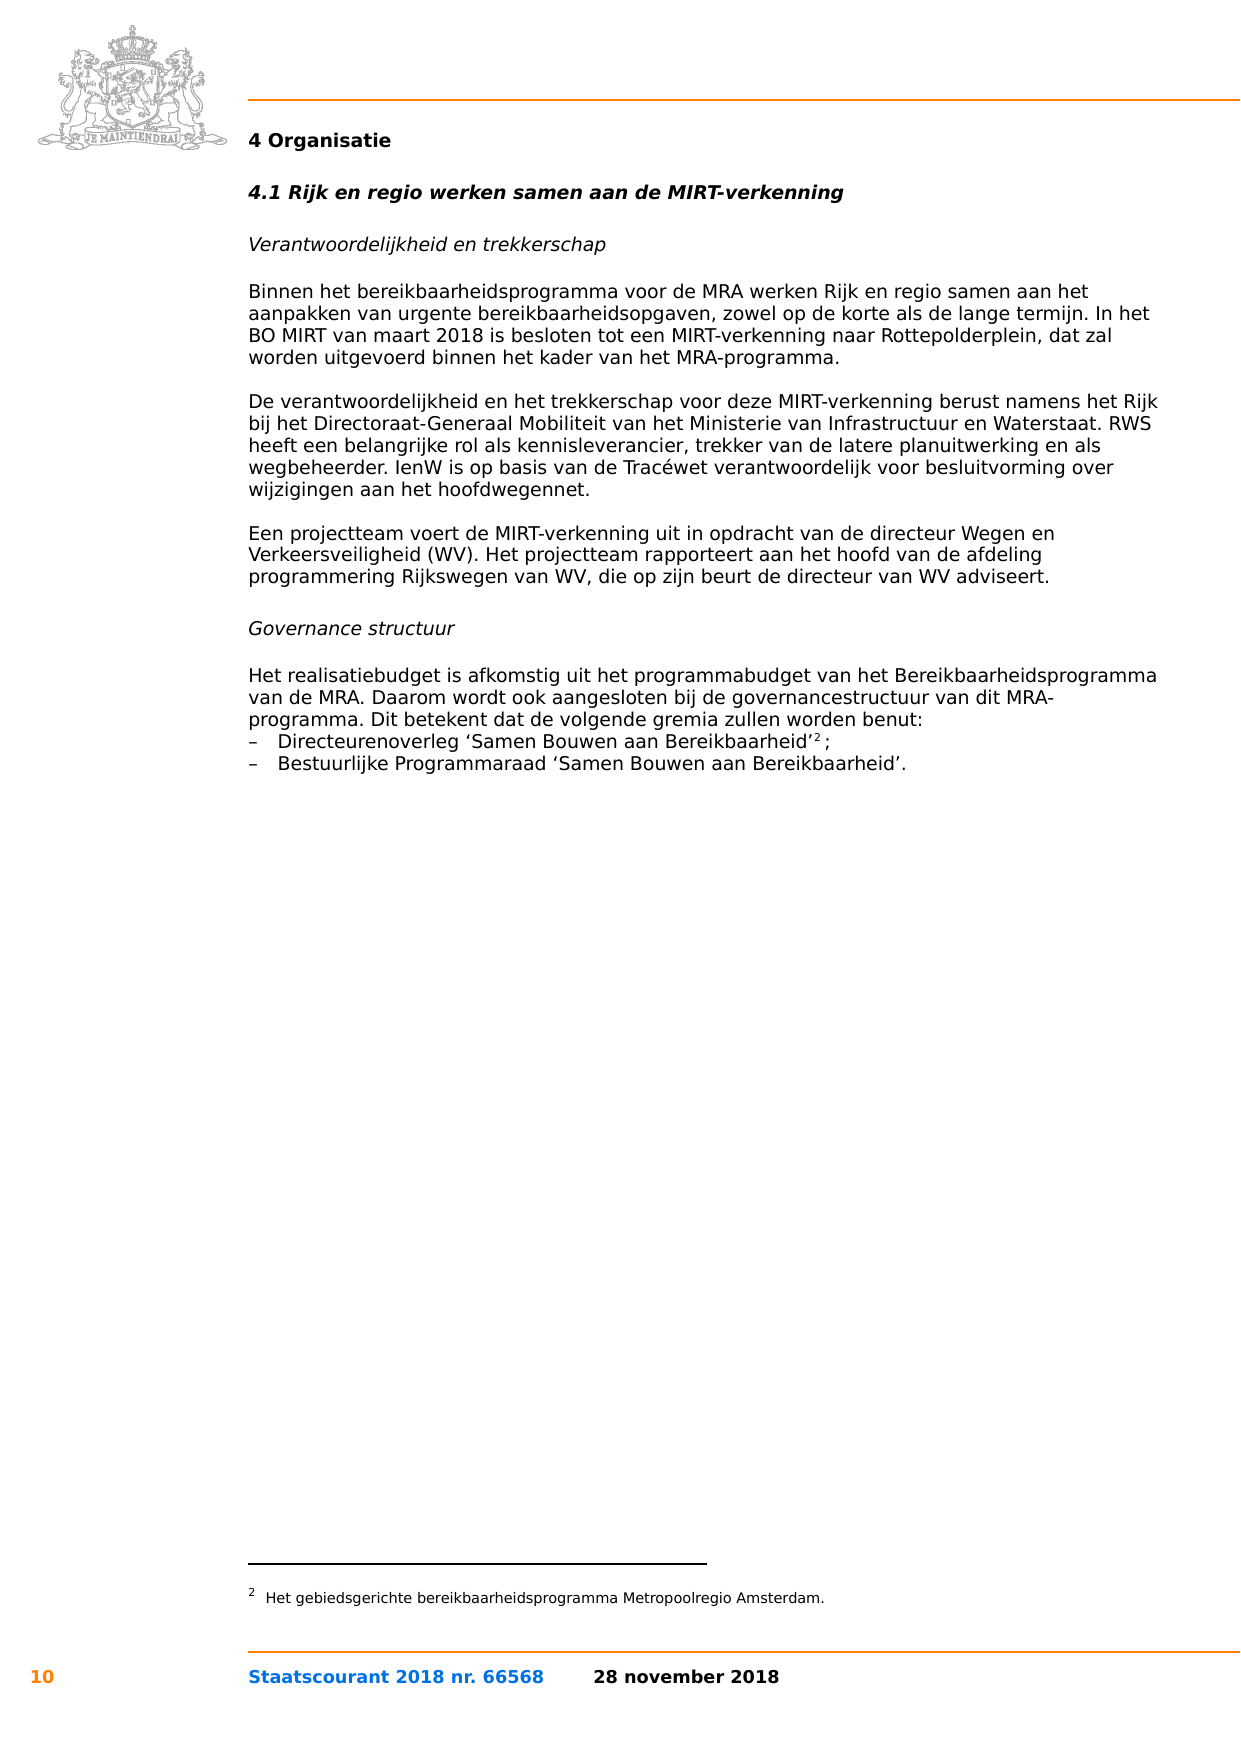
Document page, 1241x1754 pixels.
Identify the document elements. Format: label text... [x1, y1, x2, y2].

text Een projectteam voert de MIRT-verkenning uit in opdracht van de directeur Wegen en Verkeersveiligheid (WV). Het projectteam rapporteert aan het hoofd van de afdeling programmering Rijkswegen van WV, die op zijn beurt de directeur van WV adviseert. [248, 522, 1163, 588]
text Het realisatiebudget is afkomstig uit het programmabudget van het Bereikbaarheidsprogramma van de MRA. Daarom wordt ook aangesloten bij de governancestructuur van dit MRA-programma. Dit betekent dat de volgende gremia zullen worden benut: [248, 665, 1163, 731]
subtitle Governance structuur [248, 618, 1163, 640]
picture [38, 25, 227, 150]
subtitle 4.1 Rijk en regio werken samen aan de MIRT-verkenning [248, 182, 1163, 204]
text Het gebiedsgerichte bereikbaarheidsprogramma Metropoolregio Amsterdam. [248, 1586, 1163, 1608]
text De verantwoordelijkheid en het trekkerschap voor deze MIRT-verkenning berust namens het Rijk bij het Directoraat-Generaal Mobiliteit van het Ministerie van Infrastructuur en Waterstaat. RWS heeft een belangrijke rol als kennisleverancier, trekker van de latere planuitwerking en als wegbeheerder. IenW is op basis van de Tracéwet verantwoordelijk voor besluitvorming over wijzigingen aan het hoofdwegennet. [248, 391, 1163, 501]
subtitle 4 Organisatie [248, 130, 1163, 152]
text – Bestuurlijke Programmaraad ‘Samen Bouwen aan Bereikbaarheid’. [248, 753, 1163, 775]
subtitle Verantwoordelijkheid en trekkerschap [248, 234, 1163, 256]
text – Directeurenoverleg ‘Samen Bouwen aan Bereikbaarheid’; [248, 731, 1163, 753]
text Binnen het bereikbaarheidsprogramma voor de MRA werken Rijk en regio samen aan het aanpakken van urgente bereikbaarheidsopgaven, zowel op de korte als de lange termijn. In het BO MIRT van maart 2018 is besloten tot een MIRT-verkenning naar Rottepolderplein, dat zal worden uitgevoerd binnen het kader van het MRA-programma. [248, 281, 1163, 369]
